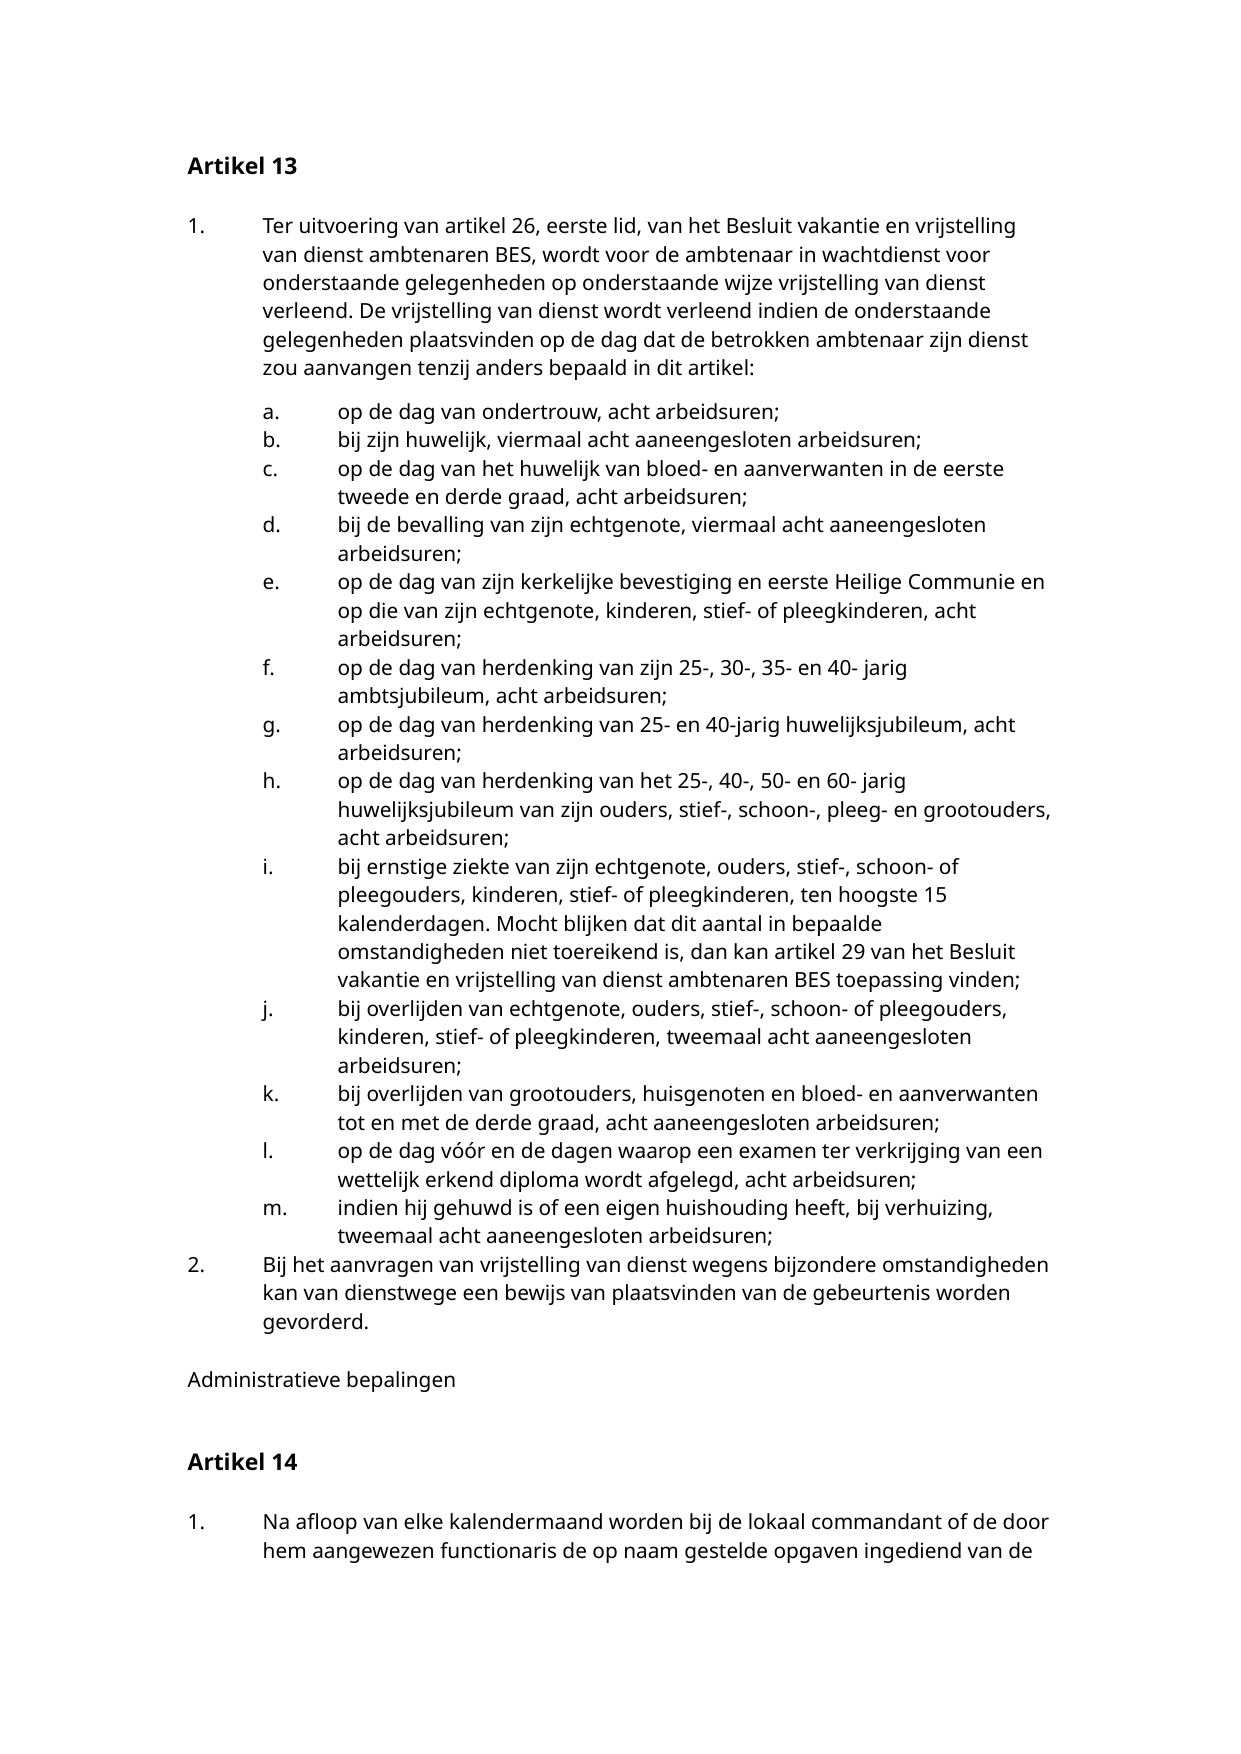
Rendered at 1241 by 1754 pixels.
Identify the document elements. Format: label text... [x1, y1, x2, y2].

list op de dag van herdenking van het 25-, 40-, 50- en 60- jarig huwelijksjubileum van zijn ouders, stief-, schoon-, pleeg- en grootouders, acht arbeidsuren; [262, 767, 1053, 852]
list indien hij gehuwd is of een eigen huishouding heeft, bij verhuizing, tweemaal acht aaneengesloten arbeidsuren; [262, 1193, 1053, 1250]
list op de dag van herdenking van zijn 25-, 30-, 35- en 40- jarig ambtsjubileum, acht arbeidsuren; [262, 653, 1053, 710]
subtitle Administratieve bepalingen [187, 1365, 1053, 1394]
list bij overlijden van echtgenote, ouders, stief-, schoon- of pleegouders, kinderen, stief- of pleegkinderen, tweemaal acht aaneengesloten arbeidsuren; [262, 994, 1053, 1079]
list bij ernstige ziekte van zijn echtgenote, ouders, stief-, schoon- of pleegouders, kinderen, stief- of pleegkinderen, ten hoogste 15 kalenderdagen. Mocht blijken dat dit aantal in bepaalde omstandigheden niet toereikend is, dan kan artikel 29 van het Besluit vakantie en vrijstelling van dienst ambtenaren BES toepassing vinden; [262, 852, 1053, 994]
subtitle Artikel 13 [187, 150, 1053, 181]
list Na afloop van elke kalendermaand worden bij de lokaal commandant of de door hem aangewezen functionaris de op naam gestelde opgaven ingediend van de [187, 1507, 1053, 1564]
list op de dag van zijn kerkelijke bevestiging en eerste Heilige Communie en op die van zijn echtgenote, kinderen, stief- of pleegkinderen, acht arbeidsuren; [262, 567, 1053, 653]
list op de dag van het huwelijk van bloed- en aanverwanten in de eerste tweede en derde graad, acht arbeidsuren; [262, 454, 1053, 511]
list bij de bevalling van zijn echtgenote, viermaal acht aaneengesloten arbeidsuren; [262, 511, 1053, 567]
list Bij het aanvragen van vrijstelling van dienst wegens bijzondere omstandigheden kan van dienstwege een bewijs van plaatsvinden van de gebeurtenis worden gevorderd. [187, 1250, 1053, 1335]
list op de dag vóór en de dagen waarop een examen ter verkrijging van een wettelijk erkend diploma wordt afgelegd, acht arbeidsuren; [262, 1136, 1053, 1193]
subtitle Artikel 14 [187, 1446, 1053, 1477]
list op de dag van herdenking van 25- en 40-jarig huwelijksjubileum, acht arbeidsuren; [262, 710, 1053, 767]
list op de dag van ondertrouw, acht arbeidsuren; [262, 397, 1053, 425]
list bij zijn huwelijk, viermaal acht aaneengesloten arbeidsuren; [262, 425, 1053, 454]
list Ter uitvoering van artikel 26, eerste lid, van het Besluit vakantie en vrijstelling van dienst ambtenaren BES, wordt voor de ambtenaar in wachtdienst voor onderstaande gelegenheden op onderstaande wijze vrijstelling van dienst verleend. De vrijstelling van dienst wordt verleend indien de onderstaande gelegenheden plaatsvinden op de dag dat de betrokken ambtenaar zijn dienst zou aanvangen tenzij anders bepaald in dit artikel: [187, 211, 1053, 382]
list bij overlijden van grootouders, huisgenoten en bloed- en aanverwanten tot en met de derde graad, acht aaneengesloten arbeidsuren; [262, 1079, 1053, 1136]
